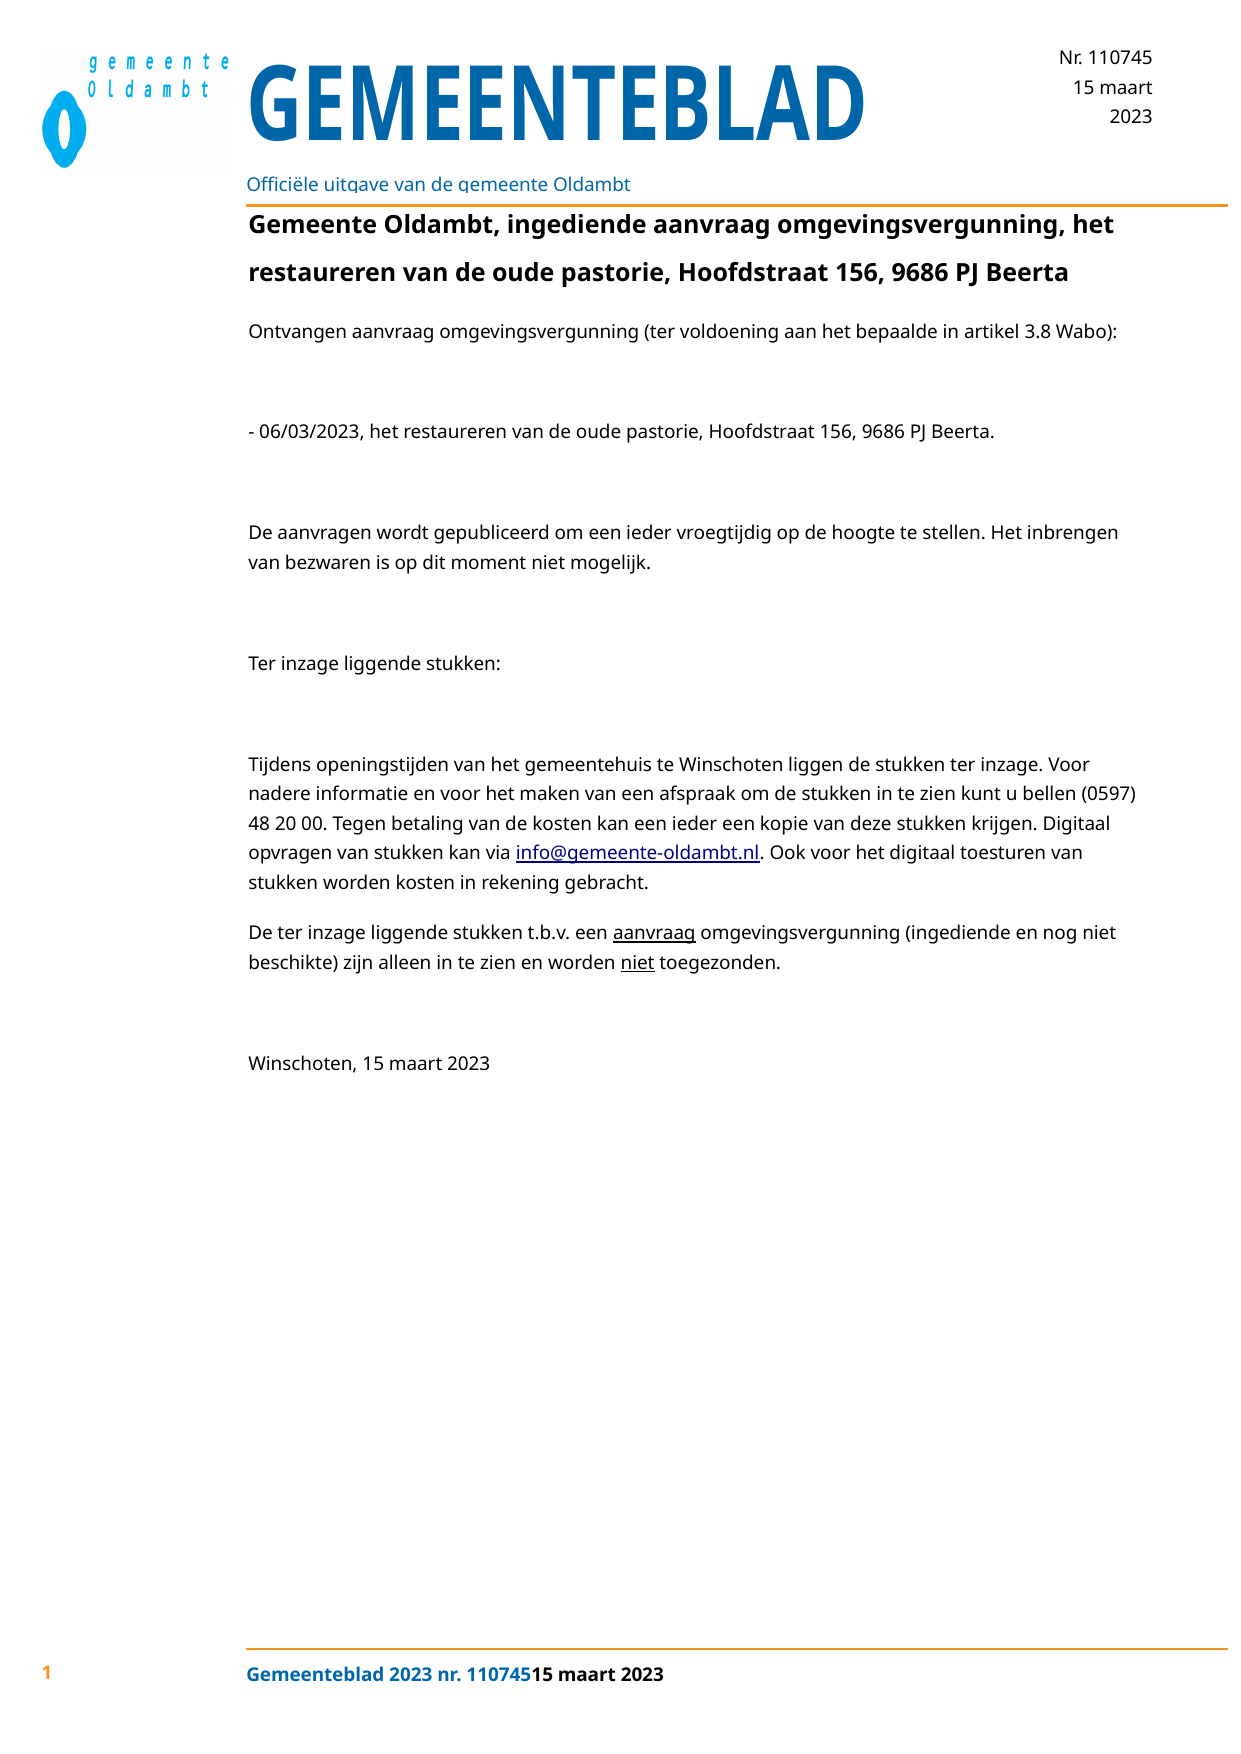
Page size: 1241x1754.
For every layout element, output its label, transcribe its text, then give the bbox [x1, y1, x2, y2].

text Winschoten, 15 maart 2023 [248, 1050, 1152, 1076]
picture [41, 47, 231, 172]
text Ter inzage liggende stukken: [248, 650, 1152, 676]
text De aanvragen wordt gepubliceerd om een ieder vroegtijdig op de hoogte te stellen. Het inbrengen van bezwaren is op dit moment niet mogelijk. [248, 519, 1152, 575]
text Ontvangen aanvraag omgevingsvergunning (ter voldoening aan het bepaalde in artikel 3.8 Wabo): [248, 318, 1152, 344]
text Gemeente Oldambt, ingediende aanvraag omgevingsvergunning, het restaureren van de oude pastorie, Hoofdstraat 156, 9686 PJ Beerta [248, 207, 1152, 288]
text - 06/03/2023, het restaureren van de oude pastorie, Hoofdstraat 156, 9686 PJ Beerta. [248, 419, 1152, 444]
text De ter inzage liggende stukken t.b.v. een aanvraag omgevingsvergunning (ingediende en nog niet beschikte) zijn alleen in te zien en worden niet toegezonden. [248, 919, 1152, 975]
text Tijdens openingstijden van het gemeentehuis te Winschoten liggen de stukken ter inzage. Voor nadere informatie en voor het maken van een afspraak om de stukken in te zien kunt u bellen (0597) 48 20 00. Tegen betaling van de kosten kan een ieder een kopie van deze stukken krijgen. Digitaal opvragen van stukken kan via info@gemeente-oldambt.nl. Ook voor het digitaal toesturen van stukken worden kosten in rekening gebracht. [248, 751, 1152, 895]
